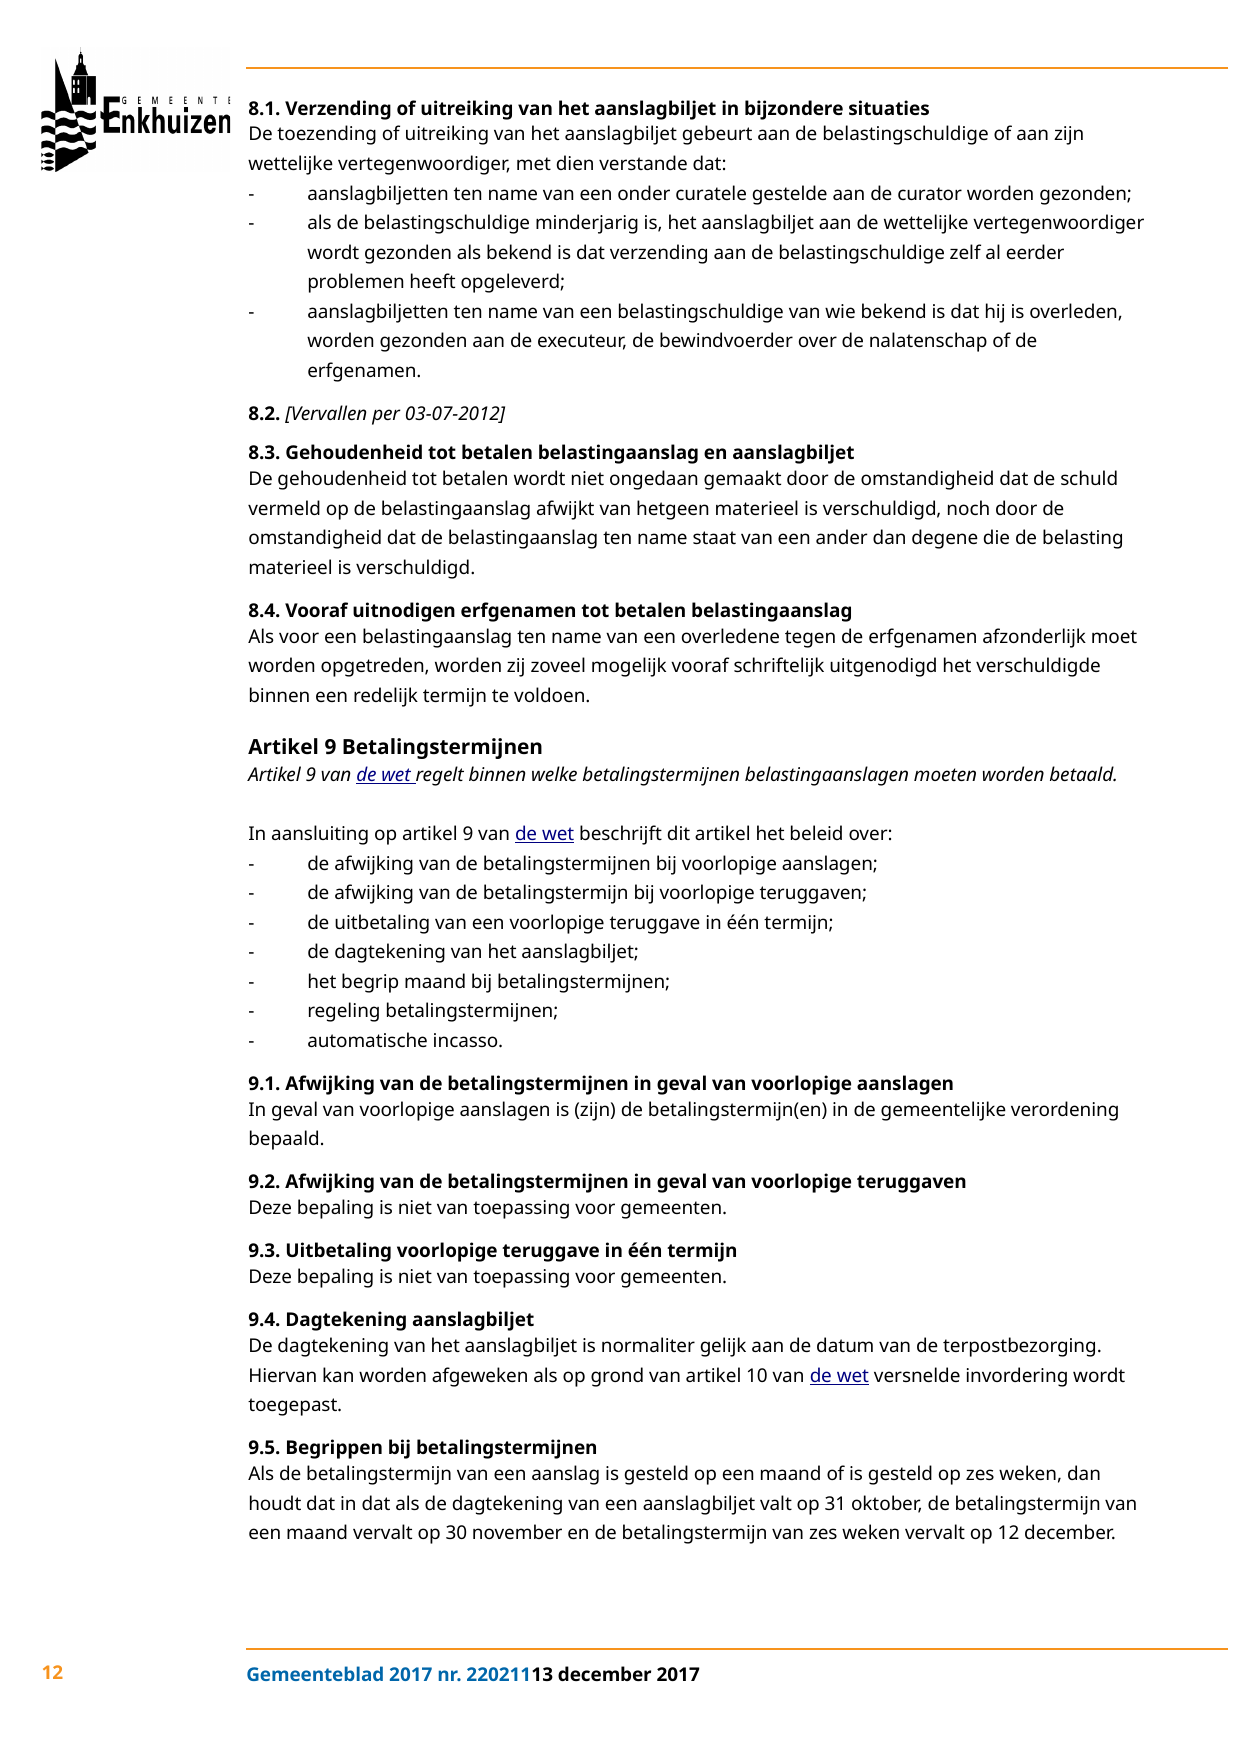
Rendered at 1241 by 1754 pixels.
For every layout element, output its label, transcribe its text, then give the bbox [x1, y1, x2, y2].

text De dagtekening van het aanslagbiljet is normaliter gelijk aan de datum van de terpostbezorging. Hiervan kan worden afgeweken als op grond van artikel 10 van de wet versnelde invordering wordt toegepast. [248, 1332, 1152, 1417]
text 9.3. Uitbetaling voorlopige teruggave in één termijn [248, 1238, 1152, 1263]
text In aansluiting op artikel 9 van de wet beschrijft dit artikel het beleid over: [248, 820, 1152, 846]
list automatische incasso. [248, 1027, 1152, 1053]
picture [41, 47, 231, 172]
list de uitbetaling van een voorlopige teruggave in één termijn; [248, 909, 1152, 934]
list aanslagbiljetten ten name van een belastingschuldige van wie bekend is dat hij is overleden, worden gezonden aan de executeur, de bewindvoerder over de nalatenschap of de erfgenamen. [248, 298, 1152, 383]
list aanslagbiljetten ten name van een onder curatele gestelde aan de curator worden gezonden; [248, 180, 1152, 205]
text Als de betalingstermijn van een aanslag is gesteld op een maand of is gesteld op zes weken, dan houdt dat in dat als de dagtekening van een aanslagbiljet valt op 31 oktober, de betalingstermijn van een maand vervalt op 30 november en de betalingstermijn van zes weken vervalt op 12 december. [248, 1460, 1152, 1545]
text Artikel 9 van de wet regelt binnen welke betalingstermijnen belastingaanslagen moeten worden betaald. [248, 761, 1152, 787]
text 9.5. Begrippen bij betalingstermijnen [248, 1434, 1152, 1460]
text De toezending of uitreiking van het aanslagbiljet gebeurt aan de belastingschuldige of aan zijn wettelijke vertegenwoordiger, met dien verstande dat: [248, 121, 1152, 176]
list regeling betalingstermijnen; [248, 998, 1152, 1023]
text 9.4. Dagtekening aanslagbiljet [248, 1306, 1152, 1332]
list de afwijking van de betalingstermijn bij voorlopige teruggaven; [248, 879, 1152, 905]
list de afwijking van de betalingstermijnen bij voorlopige aanslagen; [248, 850, 1152, 875]
text 9.1. Afwijking van de betalingstermijnen in geval van voorlopige aanslagen [248, 1070, 1152, 1096]
text 8.2. [Vervallen per 03-07-2012] [248, 400, 1152, 426]
text 8.4. Vooraf uitnodigen erfgenamen tot betalen belastingaanslag [248, 597, 1152, 623]
text 9.2. Afwijking van de betalingstermijnen in geval van voorlopige teruggaven [248, 1169, 1152, 1194]
list het begrip maand bij betalingstermijnen; [248, 968, 1152, 994]
text Artikel 9 Betalingstermijnen [248, 732, 1152, 761]
text Deze bepaling is niet van toepassing voor gemeenten. [248, 1263, 1152, 1289]
text 8.3. Gehoudenheid tot betalen belastingaanslag en aanslagbiljet [248, 439, 1152, 465]
text 8.1. Verzending of uitreiking van het aanslagbiljet in bijzondere situaties [248, 95, 1152, 121]
list als de belastingschuldige minderjarig is, het aanslagbiljet aan de wettelijke vertegenwoordiger wordt gezonden als bekend is dat verzending aan de belastingschuldige zelf al eerder problemen heeft opgeleverd; [248, 209, 1152, 294]
text Deze bepaling is niet van toepassing voor gemeenten. [248, 1194, 1152, 1220]
text Als voor een belastingaanslag ten name van een overledene tegen de erfgenamen afzonderlijk moet worden opgetreden, worden zij zoveel mogelijk vooraf schriftelijk uitgenodigd het verschuldigde binnen een redelijk termijn te voldoen. [248, 623, 1152, 708]
text De gehoudenheid tot betalen wordt niet ongedaan gemaakt door de omstandigheid dat de schuld vermeld op de belastingaanslag afwijkt van hetgeen materieel is verschuldigd, noch door de omstandigheid dat de belastingaanslag ten name staat van een ander dan degene die de belasting materieel is verschuldigd. [248, 465, 1152, 580]
text In geval van voorlopige aanslagen is (zijn) de betalingstermijn(en) in de gemeentelijke verordening bepaald. [248, 1096, 1152, 1151]
list de dagtekening van het aanslagbiljet; [248, 938, 1152, 964]
